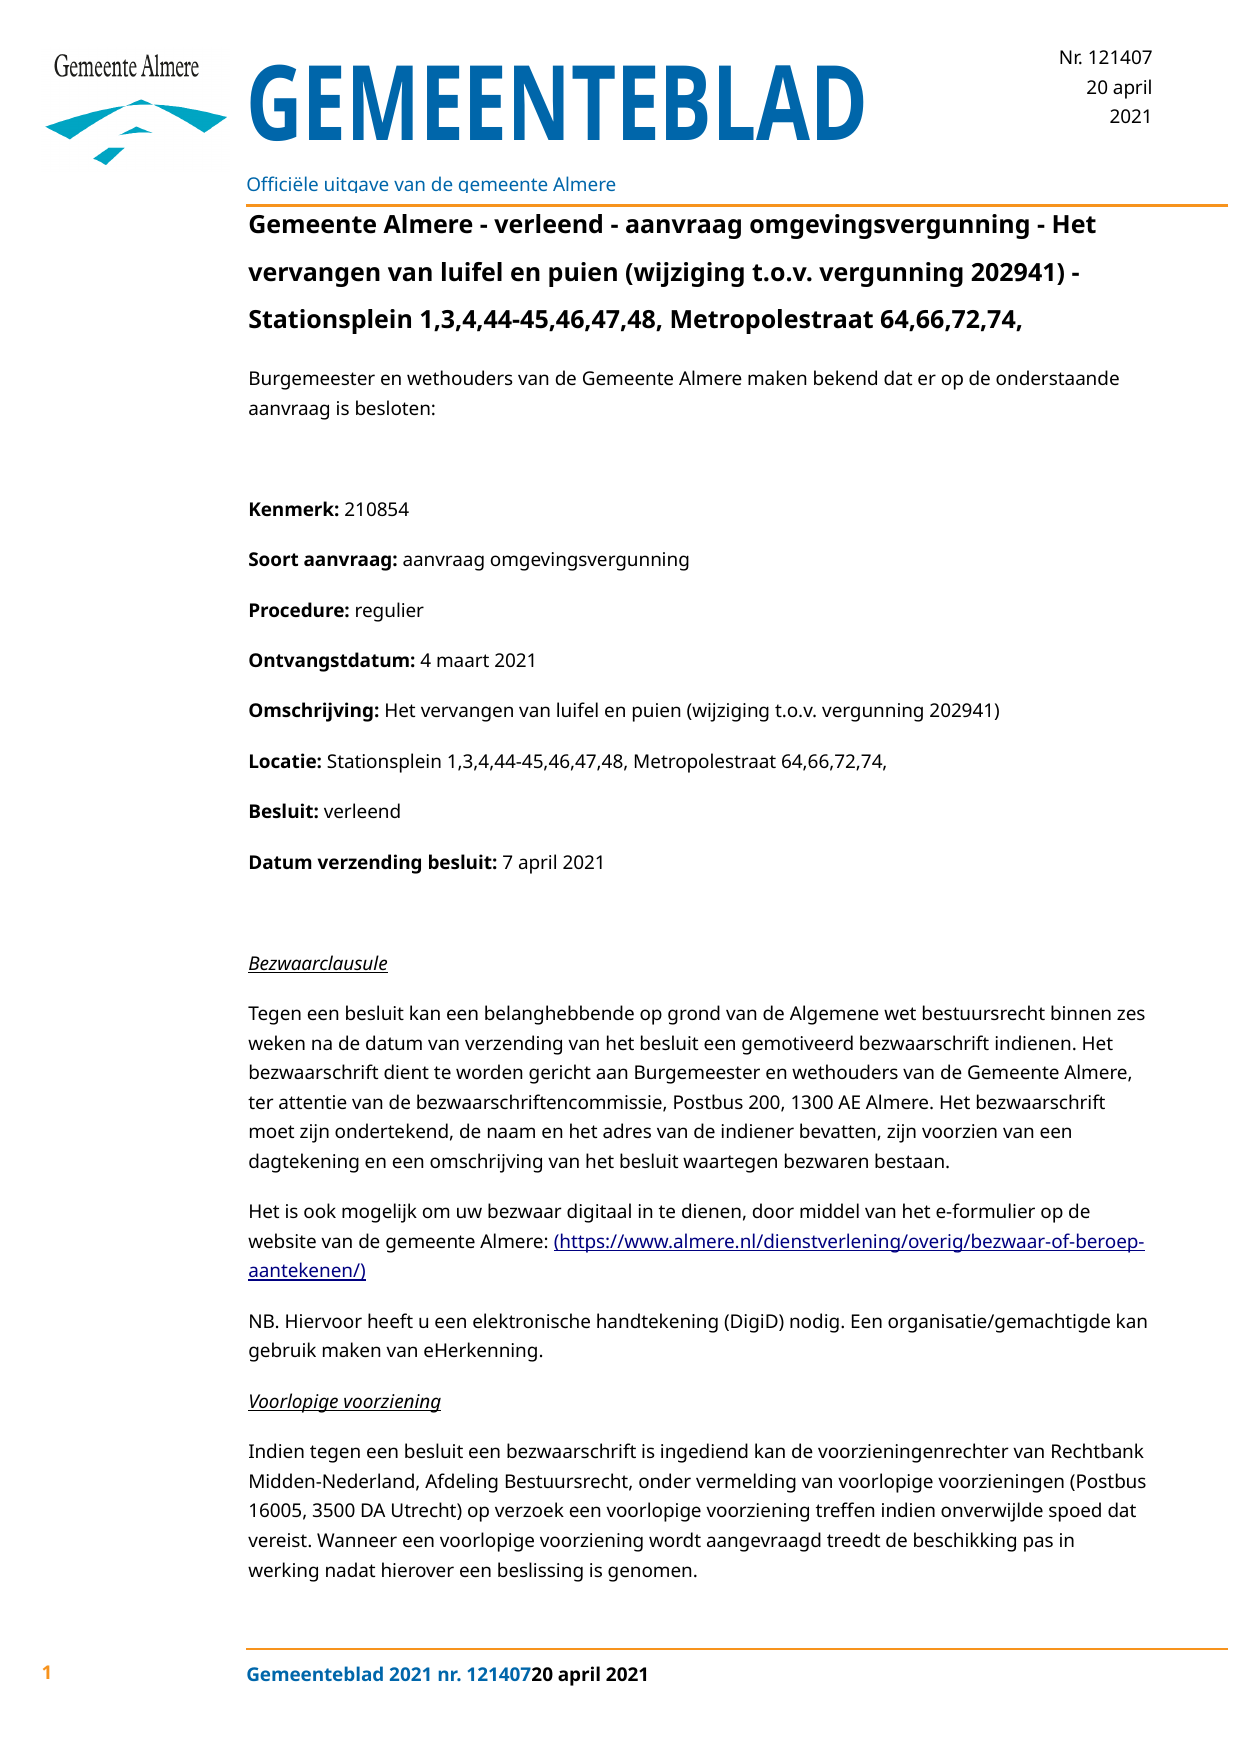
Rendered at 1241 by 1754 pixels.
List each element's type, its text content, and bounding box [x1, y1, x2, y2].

text Het is ook mogelijk om uw bezwaar digitaal in te dienen, door middel van het e-formulier op de website van de gemeente Almere: (https://www.almere.nl/dienstverlening/overig/bezwaar-of-beroep-aantekenen/) [248, 1198, 1152, 1283]
text Soort aanvraag: aanvraag omgevingsvergunning [248, 546, 1152, 572]
text Ontvangstdatum: 4 maart 2021 [248, 647, 1152, 673]
text Bezwaarclausule [248, 950, 1152, 975]
picture [41, 47, 231, 172]
text NB. Hiervoor heeft u een elektronische handtekening (DigiD) nodig. Een organisatie/gemachtigde kan gebruik maken van eHerkenning. [248, 1308, 1152, 1363]
text Voorlopige voorziening [248, 1388, 1152, 1414]
text Omschrijving: Het vervangen van luifel en puien (wijziging t.o.v. vergunning 202941) [248, 698, 1152, 723]
text Locatie: Stationsplein 1,3,4,44-45,46,47,48, Metropolestraat 64,66,72,74, [248, 748, 1152, 774]
text Burgemeester en wethouders van de Gemeente Almere maken bekend dat er op de onderstaande aanvraag is besloten: [248, 366, 1152, 421]
text Kenmerk: 210854 [248, 496, 1152, 522]
text Gemeente Almere - verleend - aanvraag omgevingsvergunning - Het vervangen van luifel en puien (wijziging t.o.v. vergunning 202941) - Stationsplein 1,3,4,44-45,46,47,48, Metropolestraat 64,66,72,74, [248, 207, 1152, 336]
text Datum verzending besluit: 7 april 2021 [248, 849, 1152, 874]
text Besluit: verleend [248, 798, 1152, 824]
text Indien tegen een besluit een bezwaarschrift is ingediend kan de voorzieningenrechter van Rechtbank Midden-Nederland, Afdeling Bestuursrecht, onder vermelding van voorlopige voorzieningen (Postbus 16005, 3500 DA Utrecht) op verzoek een voorlopige voorziening treffen indien onverwijlde spoed dat vereist. Wanneer een voorlopige voorziening wordt aangevraagd treedt de beschikking pas in werking nadat hierover een beslissing is genomen. [248, 1438, 1152, 1582]
text Procedure: regulier [248, 597, 1152, 622]
text Tegen een besluit kan een belanghebbende op grond van de Algemene wet bestuursrecht binnen zes weken na de datum van verzending van het besluit een gemotiveerd bezwaarschrift indienen. Het bezwaarschrift dient te worden gericht aan Burgemeester en wethouders van de Gemeente Almere, ter attentie van de bezwaarschriftencommissie, Postbus 200, 1300 AE Almere. Het bezwaarschrift moet zijn ondertekend, de naam en het adres van de indiener bevatten, zijn voorzien van een dagtekening en een omschrijving van het besluit waartegen bezwaren bestaan. [248, 1000, 1152, 1174]
